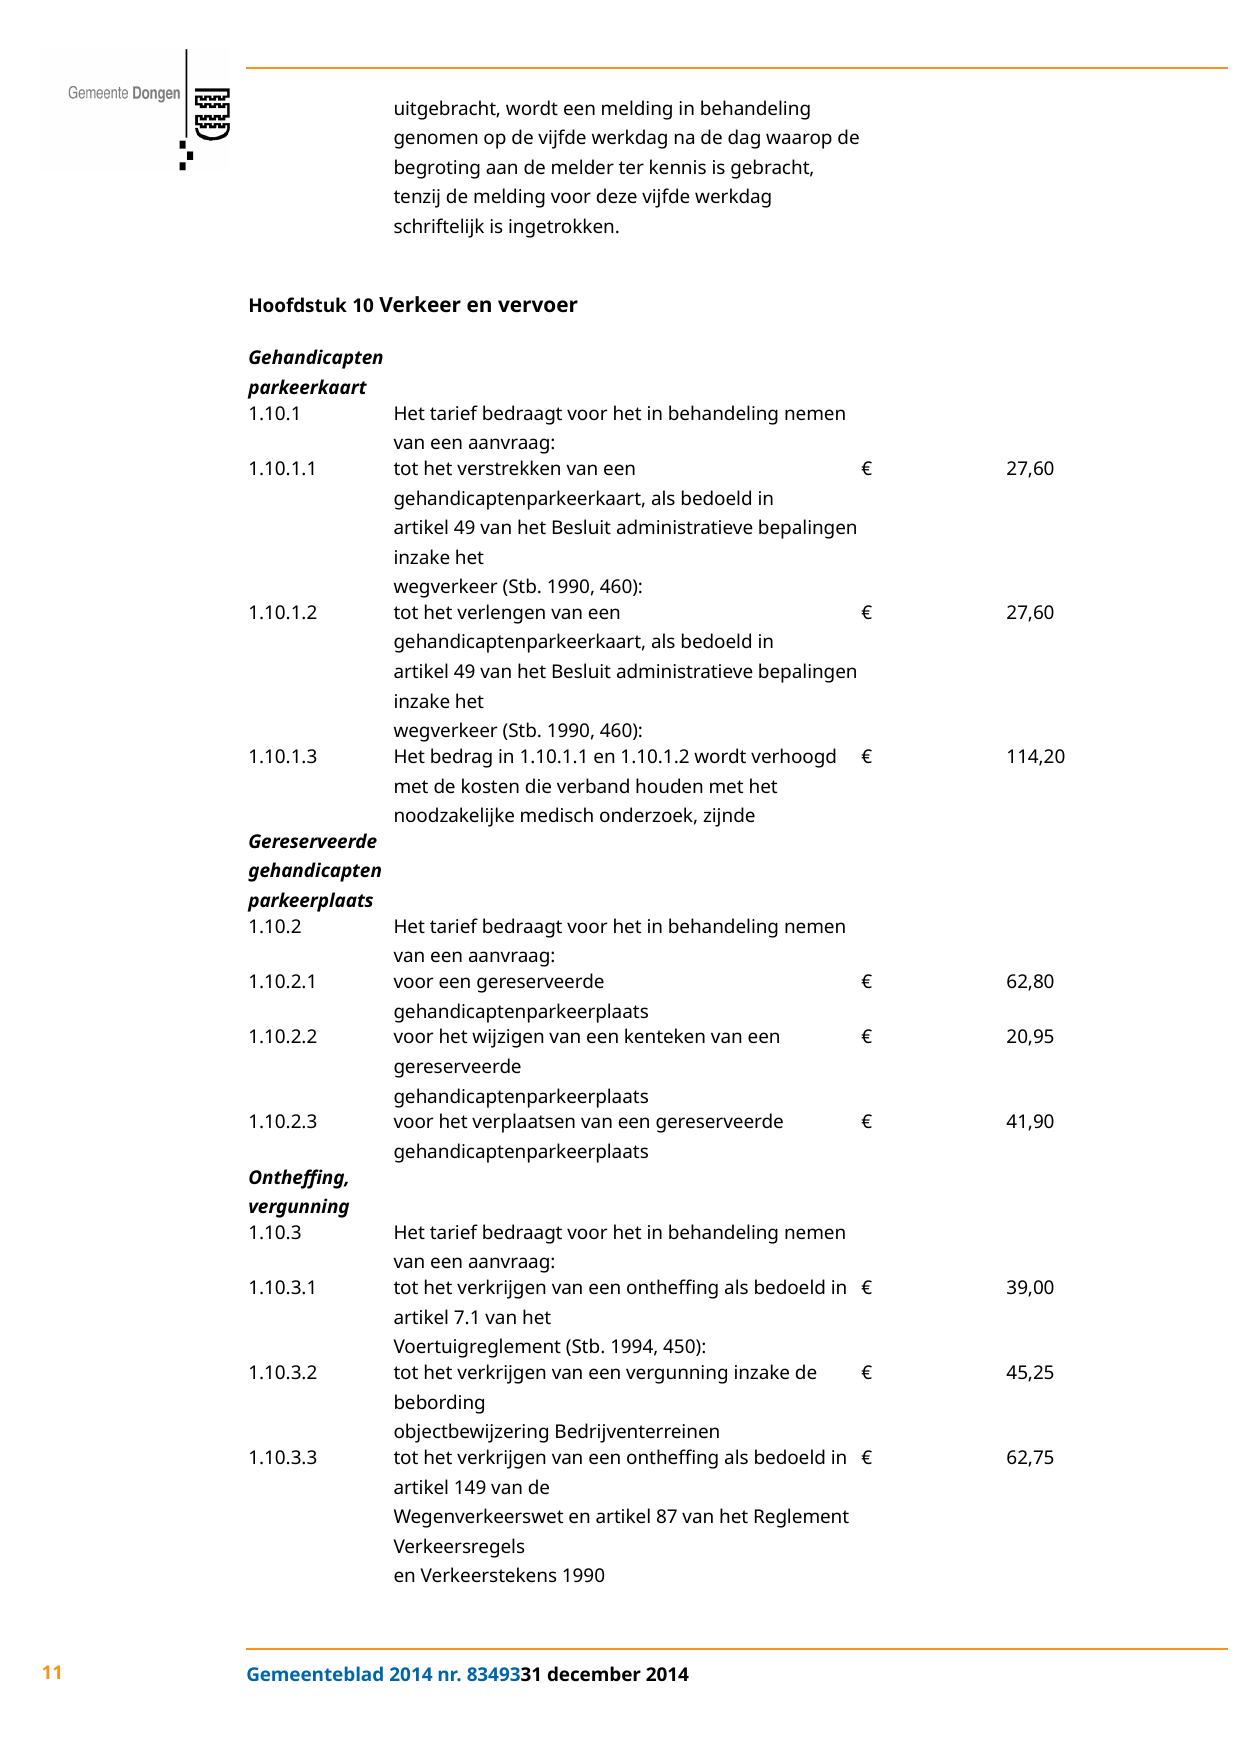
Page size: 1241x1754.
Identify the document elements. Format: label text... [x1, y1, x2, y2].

table_cell € [861, 1275, 1006, 1359]
table_cell 20,95 [1006, 1024, 1152, 1108]
table_cell [861, 1164, 1006, 1219]
table_cell 62,75 [1006, 1444, 1152, 1588]
table_cell 39,00 [1006, 1275, 1152, 1359]
table_cell 1.10.2.2 [248, 1024, 393, 1108]
table_cell [861, 1219, 1006, 1274]
table_header [393, 345, 861, 400]
table_cell voor het wijzigen van een kenteken van een gereserveerde gehandicaptenparkeerplaats [393, 1024, 861, 1108]
text Hoofdstuk 10 Verkeer en vervoer [248, 290, 1152, 319]
table_header [861, 345, 1006, 400]
table_cell [393, 828, 861, 913]
table_cell tot het verkrijgen van een ontheffing als bedoeld in artikel 149 van de Wegenverkeerswet en artikel 87 van het Reglement Verkeersregels en Verkeerstekens 1990 [393, 1444, 861, 1588]
table_cell 27,60 [1006, 599, 1152, 743]
table_cell Gereserveerde gehandicaptenparkeerplaats [248, 828, 393, 913]
table_cell € [861, 1024, 1006, 1108]
table_cell 41,90 [1006, 1109, 1152, 1164]
table_cell [861, 913, 1006, 968]
table_cell 1.10.1 [248, 400, 393, 455]
table_cell 114,20 [1006, 743, 1152, 828]
table_cell voor het verplaatsen van een gereserveerde gehandicaptenparkeerplaats [393, 1109, 861, 1164]
table_cell uitgebracht, wordt een melding in behandeling genomen op de vijfde werkdag na de dag waarop de begroting aan de melder ter kennis is gebracht, tenzij de melding voor deze vijfde werkdag schriftelijk is ingetrokken. [393, 95, 861, 239]
table_cell tot het verkrijgen van een ontheffing als bedoeld in artikel 7.1 van het Voertuigreglement (Stb. 1994, 450): [393, 1275, 861, 1359]
table_cell [1006, 913, 1152, 968]
table_cell [861, 95, 1006, 239]
table_cell [1006, 95, 1152, 239]
table_cell Het tarief bedraagt voor het in behandeling nemen van een aanvraag: [393, 400, 861, 455]
table_cell Het tarief bedraagt voor het in behandeling nemen van een aanvraag: [393, 913, 861, 968]
table_cell [248, 95, 393, 239]
table_cell Ontheffing, vergunning [248, 1164, 393, 1219]
table_cell [393, 1164, 861, 1219]
table_cell 1.10.1.1 [248, 455, 393, 599]
table_cell € [861, 1359, 1006, 1444]
table_cell 1.10.2.3 [248, 1109, 393, 1164]
table_cell voor een gereserveerde gehandicaptenparkeerplaats [393, 968, 861, 1024]
table_cell 1.10.2 [248, 913, 393, 968]
picture [41, 47, 231, 172]
table_cell [1006, 1219, 1152, 1274]
table_cell [861, 400, 1006, 455]
table_cell 1.10.3 [248, 1219, 393, 1274]
table_cell 45,25 [1006, 1359, 1152, 1444]
table_cell 1.10.3.1 [248, 1275, 393, 1359]
table_cell Het bedrag in 1.10.1.1 en 1.10.1.2 wordt verhoogd met de kosten die verband houden met het noodzakelijke medisch onderzoek, zijnde [393, 743, 861, 828]
table_cell 27,60 [1006, 455, 1152, 599]
table_cell 1.10.3.3 [248, 1444, 393, 1588]
table_cell € [861, 599, 1006, 743]
table_cell tot het verkrijgen van een vergunning inzake de bebording objectbewijzering Bedrijventerreinen [393, 1359, 861, 1444]
table_cell 1.10.1.2 [248, 599, 393, 743]
table_cell € [861, 455, 1006, 599]
table_cell 1.10.2.1 [248, 968, 393, 1024]
table_cell 1.10.3.2 [248, 1359, 393, 1444]
table_cell tot het verlengen van een gehandicaptenparkeerkaart, als bedoeld in artikel 49 van het Besluit administratieve bepalingen inzake het wegverkeer (Stb. 1990, 460): [393, 599, 861, 743]
table_cell 1.10.1.3 [248, 743, 393, 828]
table_cell [861, 828, 1006, 913]
table_cell Het tarief bedraagt voor het in behandeling nemen van een aanvraag: [393, 1219, 861, 1274]
table_cell € [861, 1109, 1006, 1164]
table_cell € [861, 1444, 1006, 1588]
table_cell [1006, 400, 1152, 455]
table_cell tot het verstrekken van een gehandicaptenparkeerkaart, als bedoeld in artikel 49 van het Besluit administratieve bepalingen inzake het wegverkeer (Stb. 1990, 460): [393, 455, 861, 599]
table_cell 62,80 [1006, 968, 1152, 1024]
table_cell € [861, 743, 1006, 828]
table_header Gehandicaptenparkeerkaart [248, 345, 393, 400]
table_cell € [861, 968, 1006, 1024]
